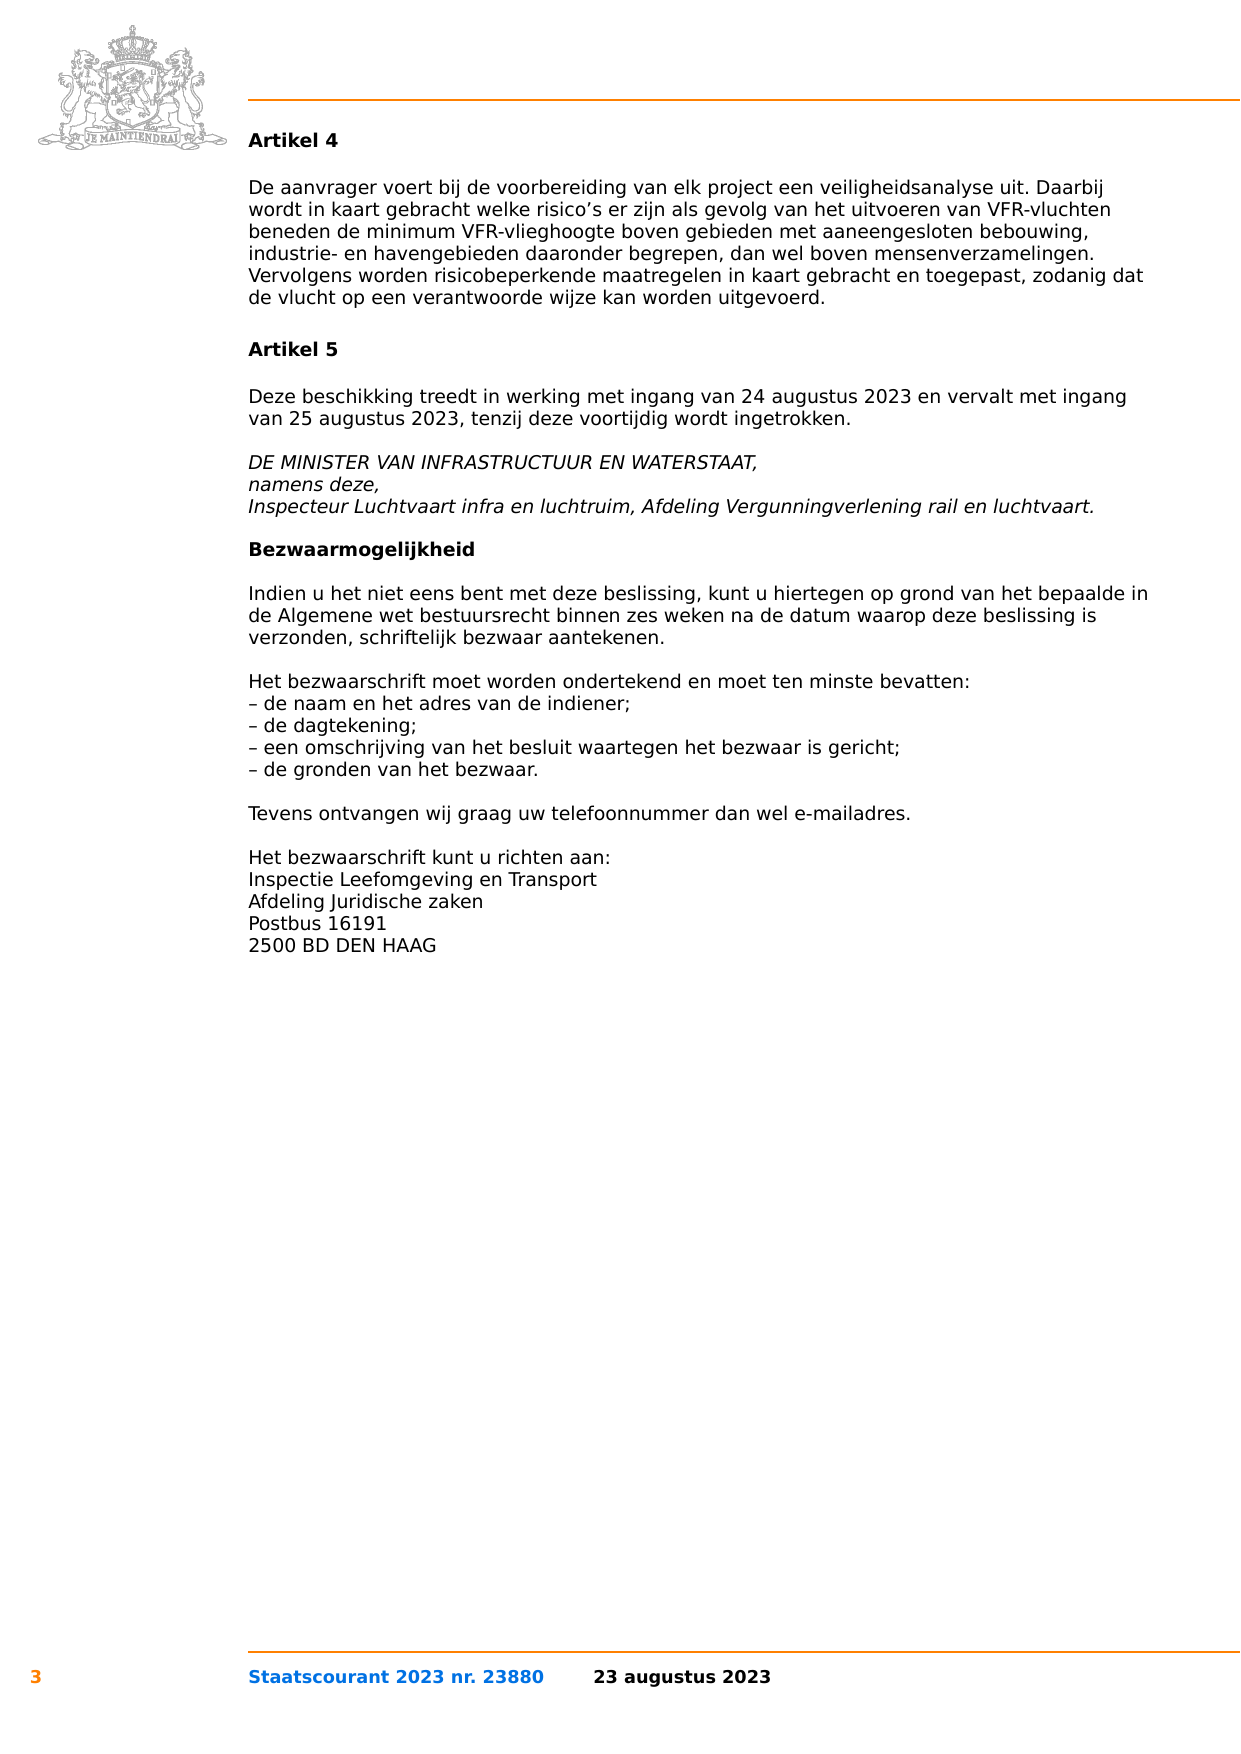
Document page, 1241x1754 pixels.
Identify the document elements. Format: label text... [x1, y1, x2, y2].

text Tevens ontvangen wij graag uw telefoonnummer dan wel e-mailadres. [248, 803, 1163, 825]
text – de gronden van het bezwaar. [248, 759, 1163, 781]
text Indien u het niet eens bent met deze beslissing, kunt u hiertegen op grond van het bepaalde in de Algemene wet bestuursrecht binnen zes weken na de datum waarop deze beslissing is verzonden, schriftelijk bezwaar aantekenen. [248, 583, 1163, 649]
text Postbus 16191 [248, 913, 1163, 934]
text – een omschrijving van het besluit waartegen het bezwaar is gericht; [248, 737, 1163, 759]
text – de naam en het adres van de indiener; [248, 693, 1163, 715]
text Bezwaarmogelijkheid [248, 539, 1163, 561]
picture [38, 25, 227, 150]
text 2500 BD DEN HAAG [248, 934, 1163, 957]
text – de dagtekening; [248, 715, 1163, 737]
subtitle Artikel 5 [248, 339, 1163, 361]
text Inspectie Leefomgeving en Transport [248, 869, 1163, 891]
text Het bezwaarschrift kunt u richten aan: [248, 847, 1163, 869]
text DE MINISTER VAN INFRASTRUCTUUR EN WATERSTAAT, namens deze, Inspecteur Luchtvaart infra en luchtruim, Afdeling Vergunningverlening rail en luchtvaart. [248, 452, 1163, 517]
text Het bezwaarschrift moet worden ondertekend en moet ten minste bevatten: [248, 671, 1163, 693]
text Deze beschikking treedt in werking met ingang van 24 augustus 2023 en vervalt met ingang van 25 augustus 2023, tenzij deze voortijdig wordt ingetrokken. [248, 386, 1163, 430]
text De aanvrager voert bij de voorbereiding van elk project een veiligheidsanalyse uit. Daarbij wordt in kaart gebracht welke risico’s er zijn als gevolg van het uitvoeren van VFR-vluchten beneden de minimum VFR-vlieghoogte boven gebieden met aaneengesloten bebouwing, industrie- en havengebieden daaronder begrepen, dan wel boven mensenverzamelingen. Vervolgens worden risicobeperkende maatregelen in kaart gebracht en toegepast, zodanig dat de vlucht op een verantwoorde wijze kan worden uitgevoerd. [248, 177, 1163, 309]
subtitle Artikel 4 [248, 130, 1163, 152]
text Afdeling Juridische zaken [248, 891, 1163, 913]
